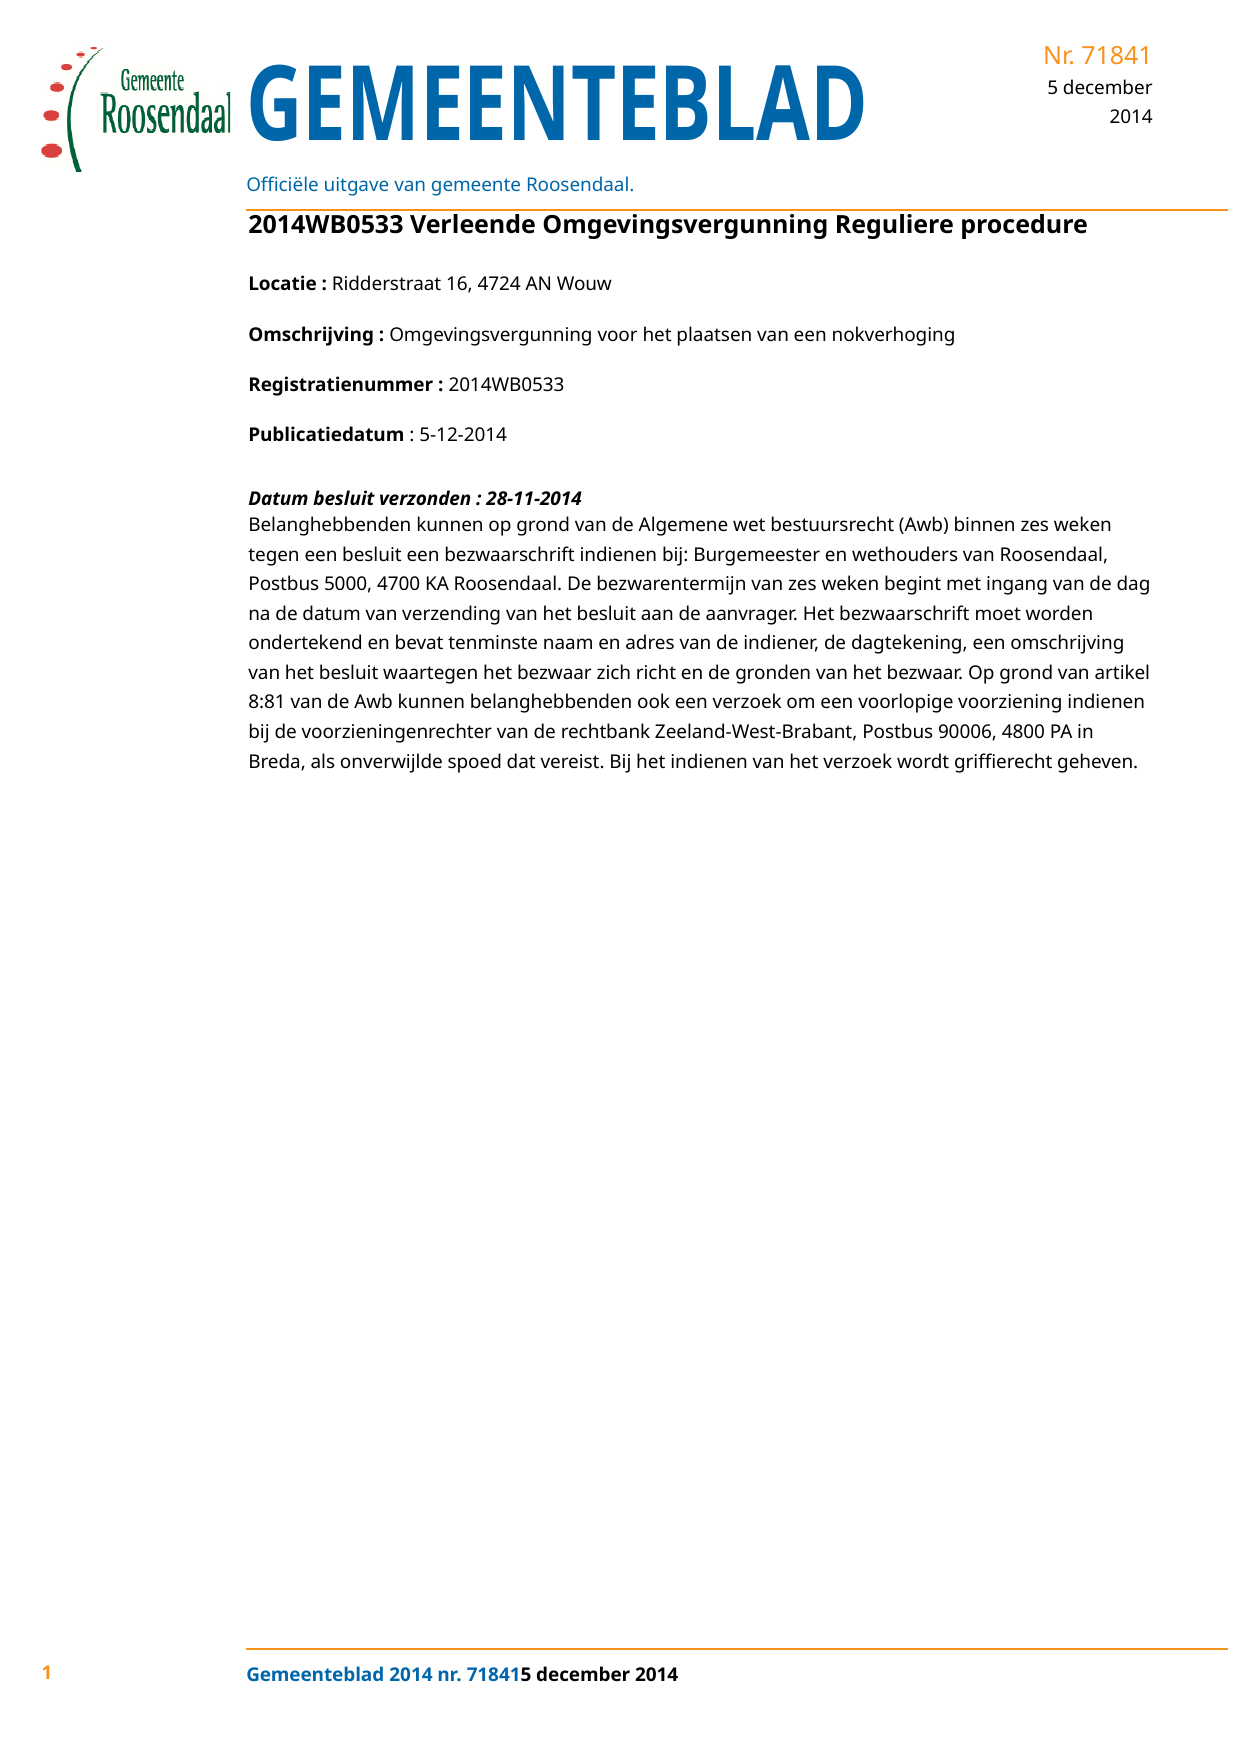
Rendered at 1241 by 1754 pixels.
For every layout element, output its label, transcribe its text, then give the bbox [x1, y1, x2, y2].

text Publicatiedatum : 5-12-2014 [248, 422, 1152, 447]
picture [41, 47, 231, 172]
text Registratienummer : 2014WB0533 [248, 371, 1152, 397]
text Belanghebbenden kunnen op grond van de Algemene wet bestuursrecht (Awb) binnen zes weken tegen een besluit een bezwaarschrift indienen bij: Burgemeester en wethouders van Roosendaal, Postbus 5000, 4700 KA Roosendaal. De bezwarentermijn van zes weken begint met ingang van de dag na de datum van verzending van het besluit aan de aanvrager. Het bezwaarschrift moet worden ondertekend en bevat tenminste naam en adres van de indiener, de dagtekening, een omschrijving van het besluit waartegen het bezwaar zich richt en de gronden van het bezwaar. Op grond van artikel 8:81 van de Awb kunnen belanghebbenden ook een verzoek om een voorlopige voorziening indienen bij de voorzieningenrechter van de rechtbank Zeeland-West-Brabant, Postbus 90006, 4800 PA in Breda, als onverwijlde spoed dat vereist. Bij het indienen van het verzoek wordt griffierecht geheven. [248, 511, 1152, 774]
text Locatie : Ridderstraat 16, 4724 AN Wouw [248, 270, 1152, 296]
text Datum besluit verzonden : 28-11-2014 [248, 486, 1152, 511]
text Omschrijving : Omgevingsvergunning voor het plaatsen van een nokverhoging [248, 321, 1152, 346]
text 2014WB0533 Verleende Omgevingsvergunning Reguliere procedure [248, 211, 1152, 241]
